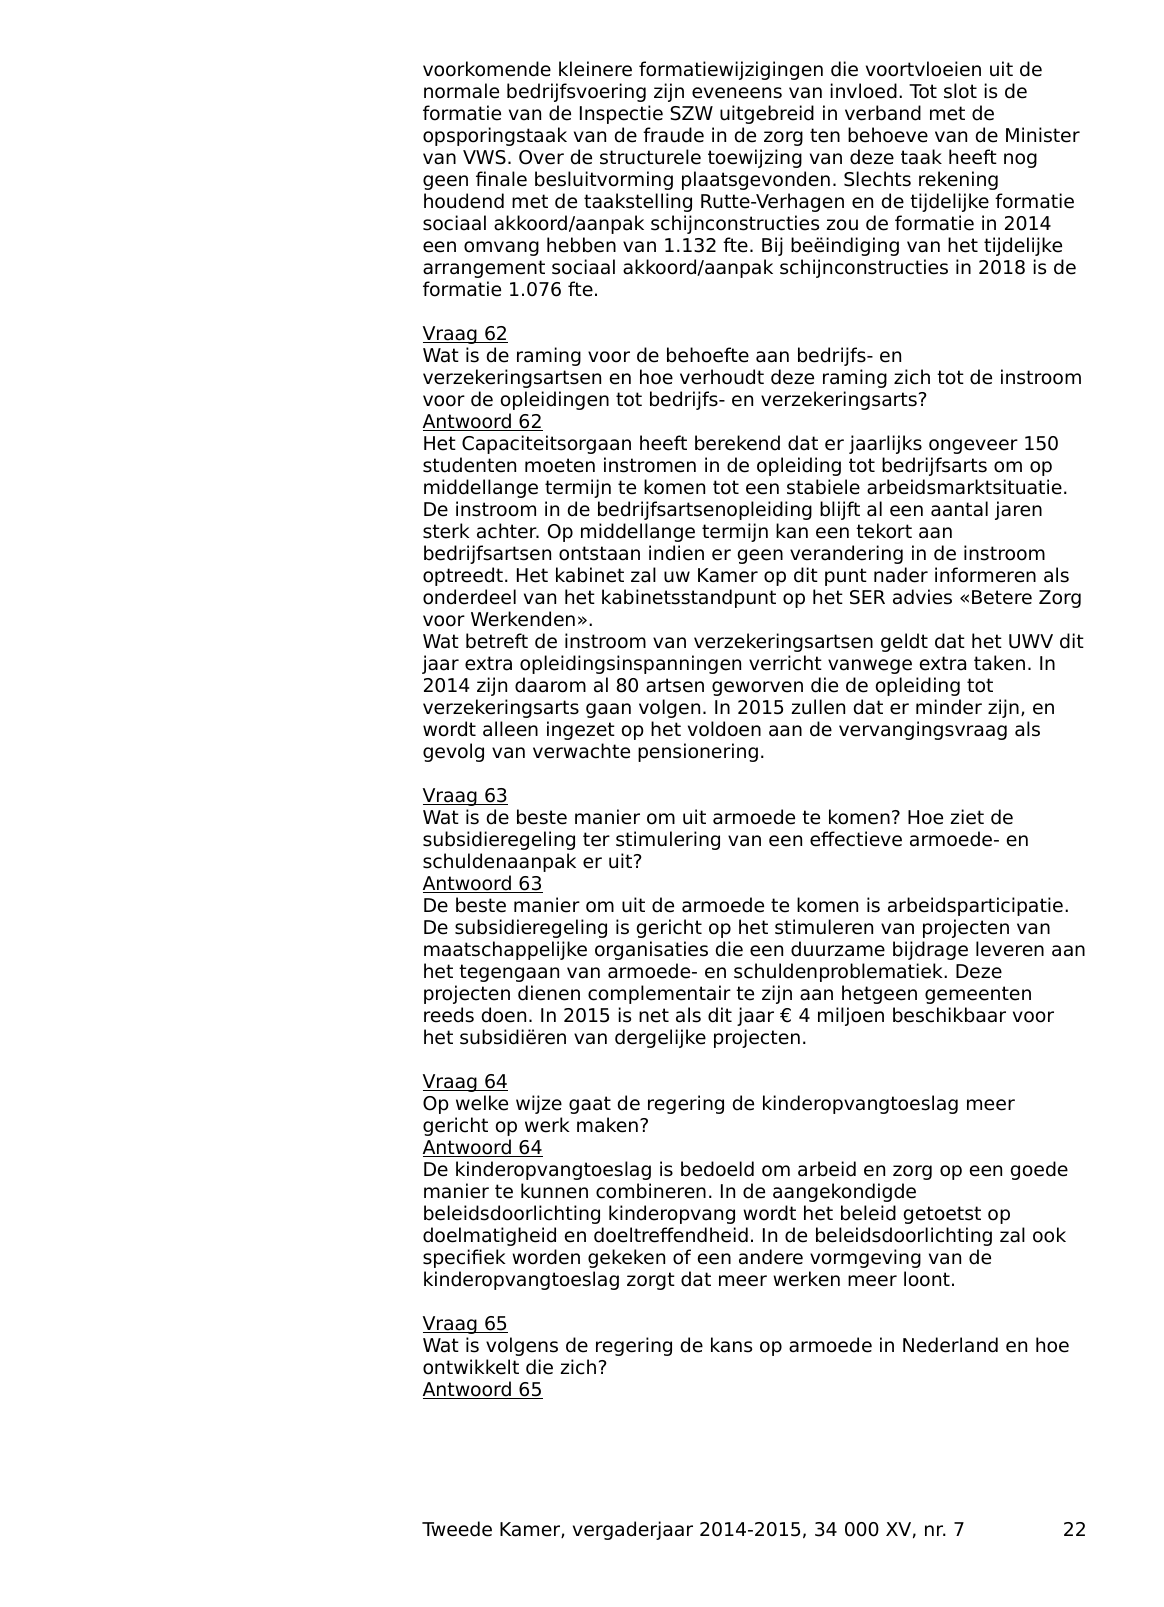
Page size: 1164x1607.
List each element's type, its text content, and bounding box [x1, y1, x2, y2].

text Het Capaciteitsorgaan heeft berekend dat er jaarlijks ongeveer 150 studenten moeten instromen in de opleiding tot bedrijfsarts om op middellange termijn te komen tot een stabiele arbeidsmarktsituatie. De instroom in de bedrijfsartsenopleiding blijft al een aantal jaren sterk achter. Op middellange termijn kan een tekort aan bedrijfsartsen ontstaan indien er geen verandering in de instroom optreedt. Het kabinet zal uw Kamer op dit punt nader informeren als onderdeel van het kabinetsstandpunt op het SER advies «Betere Zorg voor Werkenden». [422, 433, 1087, 631]
text Antwoord 62 [422, 411, 1087, 433]
text Vraag 64 [422, 1071, 1087, 1093]
text Op welke wijze gaat de regering de kinderopvangtoeslag meer gericht op werk maken? [422, 1093, 1087, 1137]
text Vraag 63 [422, 785, 1087, 807]
text Wat is de beste manier om uit armoede te komen? Hoe ziet de subsidieregeling ter stimulering van een effectieve armoede- en schuldenaanpak er uit? [422, 807, 1087, 873]
text Wat is de raming voor de behoefte aan bedrijfs- en verzekeringsartsen en hoe verhoudt deze raming zich tot de instroom voor de opleidingen tot bedrijfs- en verzekeringsarts? [422, 345, 1087, 411]
text Antwoord 65 [422, 1379, 1087, 1401]
text Vraag 65 [422, 1313, 1087, 1335]
text Vraag 62 [422, 323, 1087, 345]
text voorkomende kleinere formatiewijzigingen die voortvloeien uit de normale bedrijfsvoering zijn eveneens van invloed. Tot slot is de formatie van de Inspectie SZW uitgebreid in verband met de opsporingstaak van de fraude in de zorg ten behoeve van de Minister van VWS. Over de structurele toewijzing van deze taak heeft nog geen finale besluitvorming plaatsgevonden. Slechts rekening houdend met de taakstelling Rutte-Verhagen en de tijdelijke formatie sociaal akkoord/aanpak schijnconstructies zou de formatie in 2014 een omvang hebben van 1.132 fte. Bij beëindiging van het tijdelijke arrangement sociaal akkoord/aanpak schijnconstructies in 2018 is de formatie 1.076 fte. [422, 59, 1087, 301]
text Antwoord 64 [422, 1137, 1087, 1159]
text Wat betreft de instroom van verzekeringsartsen geldt dat het UWV dit jaar extra opleidingsinspanningen verricht vanwege extra taken. In 2014 zijn daarom al 80 artsen geworven die de opleiding tot verzekeringsarts gaan volgen. In 2015 zullen dat er minder zijn, en wordt alleen ingezet op het voldoen aan de vervangingsvraag als gevolg van verwachte pensionering. [422, 631, 1087, 763]
text Wat is volgens de regering de kans op armoede in Nederland en hoe ontwikkelt die zich? [422, 1335, 1087, 1379]
text De beste manier om uit de armoede te komen is arbeidsparticipatie. De subsidieregeling is gericht op het stimuleren van projecten van maatschappelijke organisaties die een duurzame bijdrage leveren aan het tegengaan van armoede- en schuldenproblematiek. Deze projecten dienen complementair te zijn aan hetgeen gemeenten reeds doen. In 2015 is net als dit jaar € 4 miljoen beschikbaar voor het subsidiëren van dergelijke projecten. [422, 895, 1087, 1048]
text De kinderopvangtoeslag is bedoeld om arbeid en zorg op een goede manier te kunnen combineren. In de aangekondigde beleidsdoorlichting kinderopvang wordt het beleid getoetst op doelmatigheid en doeltreffendheid. In de beleidsdoorlichting zal ook specifiek worden gekeken of een andere vormgeving van de kinderopvangtoeslag zorgt dat meer werken meer loont. [422, 1159, 1087, 1291]
text Antwoord 63 [422, 873, 1087, 895]
